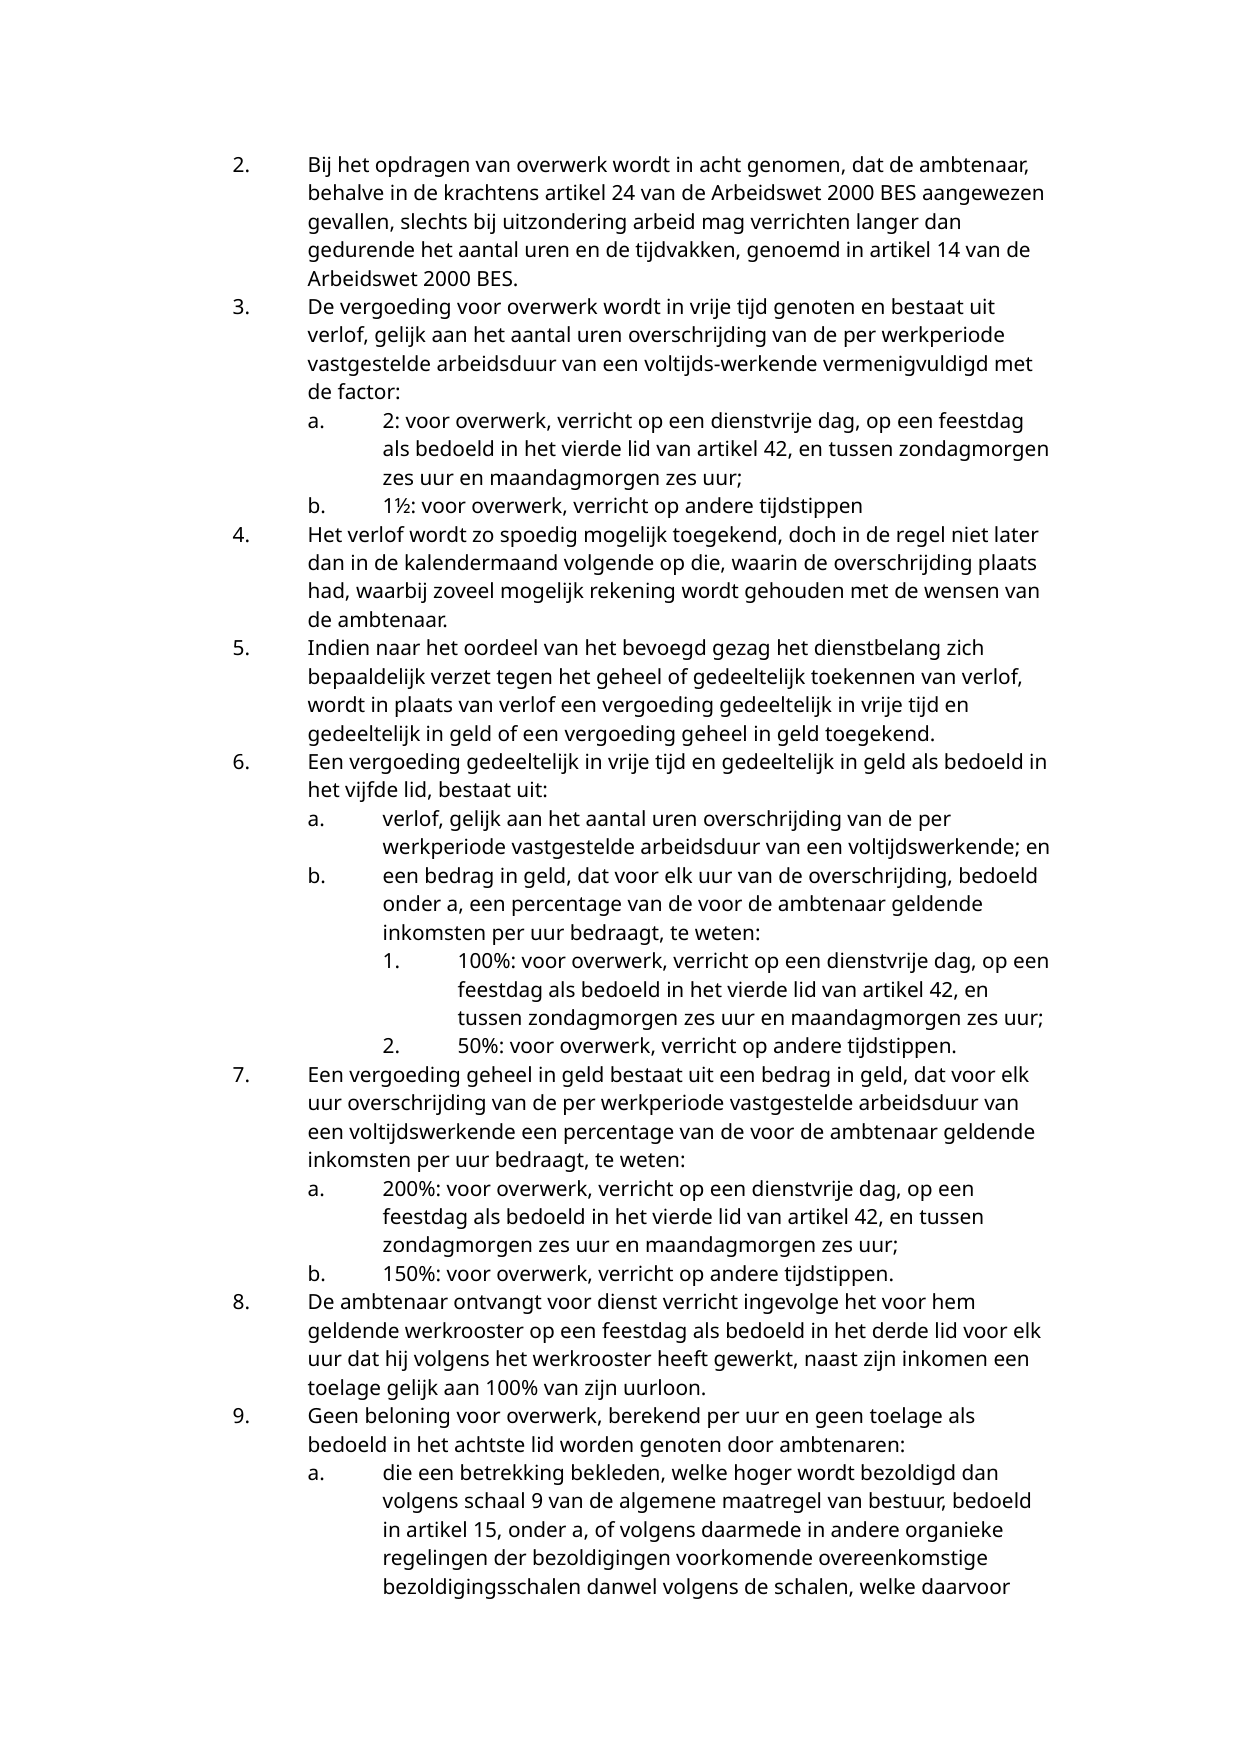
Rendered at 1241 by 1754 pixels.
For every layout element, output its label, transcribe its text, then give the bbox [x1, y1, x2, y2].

list De ambtenaar ontvangt voor dienst verricht ingevolge het voor hem geldende werkrooster op een feestdag als bedoeld in het derde lid voor elk uur dat hij volgens het werkrooster heeft gewerkt, naast zijn inkomen een toelage gelijk aan 100% van zijn uurloon. [232, 1287, 1053, 1401]
list Bij het opdragen van overwerk wordt in acht genomen, dat de ambtenaar, behalve in de krachtens artikel 24 van de Arbeidswet 2000 BES aangewezen gevallen, slechts bij uitzondering arbeid mag verrichten langer dan gedurende het aantal uren en de tijdvakken, genoemd in artikel 14 van de Arbeidswet 2000 BES. [232, 150, 1053, 292]
list een bedrag in geld, dat voor elk uur van de overschrijding, bedoeld onder a, een percentage van de voor de ambtenaar geldende inkomsten per uur bedraagt, te weten: [307, 861, 1053, 946]
list 200%: voor overwerk, verricht op een dienstvrije dag, op een feestdag als bedoeld in het vierde lid van artikel 42, en tussen zondagmorgen zes uur en maandagmorgen zes uur; [307, 1174, 1053, 1259]
list Een vergoeding gedeeltelijk in vrije tijd en gedeeltelijk in geld als bedoeld in het vijfde lid, bestaat uit: [232, 747, 1053, 804]
list Het verlof wordt zo spoedig mogelijk toegekend, doch in de regel niet later dan in de kalendermaand volgende op die, waarin de overschrijding plaats had, waarbij zoveel mogelijk rekening wordt gehouden met de wensen van de ambtenaar. [232, 520, 1053, 633]
list 2: voor overwerk, verricht op een dienstvrije dag, op een feestdag als bedoeld in het vierde lid van artikel 42, en tussen zondagmorgen zes uur en maandagmorgen zes uur; [307, 406, 1053, 491]
list 150%: voor overwerk, verricht op andere tijdstippen. [307, 1259, 1053, 1287]
list Indien naar het oordeel van het bevoegd gezag het dienstbelang zich bepaaldelijk verzet tegen het geheel of gedeeltelijk toekennen van verlof, wordt in plaats van verlof een vergoeding gedeeltelijk in vrije tijd en gedeeltelijk in geld of een vergoeding geheel in geld toegekend. [232, 633, 1053, 747]
list 50%: voor overwerk, verricht op andere tijdstippen. [382, 1032, 1053, 1060]
list Geen beloning voor overwerk, berekend per uur en geen toelage als bedoeld in het achtste lid worden genoten door ambtenaren: [232, 1401, 1053, 1458]
list 1½: voor overwerk, verricht op andere tijdstippen [307, 491, 1053, 520]
list De vergoeding voor overwerk wordt in vrije tijd genoten en bestaat uit verlof, gelijk aan het aantal uren overschrijding van de per werkperiode vastgestelde arbeidsduur van een voltijds-werkende vermenigvuldigd met de factor: [232, 292, 1053, 406]
list verlof, gelijk aan het aantal uren overschrijding van de per werkperiode vastgestelde arbeidsduur van een voltijdswerkende; en [307, 804, 1053, 861]
list 100%: voor overwerk, verricht op een dienstvrije dag, op een feestdag als bedoeld in het vierde lid van artikel 42, en tussen zondagmorgen zes uur en maandagmorgen zes uur; [382, 946, 1053, 1032]
list die een betrekking bekleden, welke hoger wordt bezoldigd dan volgens schaal 9 van de algemene maatregel van bestuur, bedoeld in artikel 15, onder a, of volgens daarmede in andere organieke regelingen der bezoldigingen voorkomende overeenkomstige bezoldigingsschalen danwel volgens de schalen, welke daarvoor [307, 1458, 1053, 1600]
list Een vergoeding geheel in geld bestaat uit een bedrag in geld, dat voor elk uur overschrijding van de per werkperiode vastgestelde arbeidsduur van een voltijdswerkende een percentage van de voor de ambtenaar geldende inkomsten per uur bedraagt, te weten: [232, 1060, 1053, 1174]
